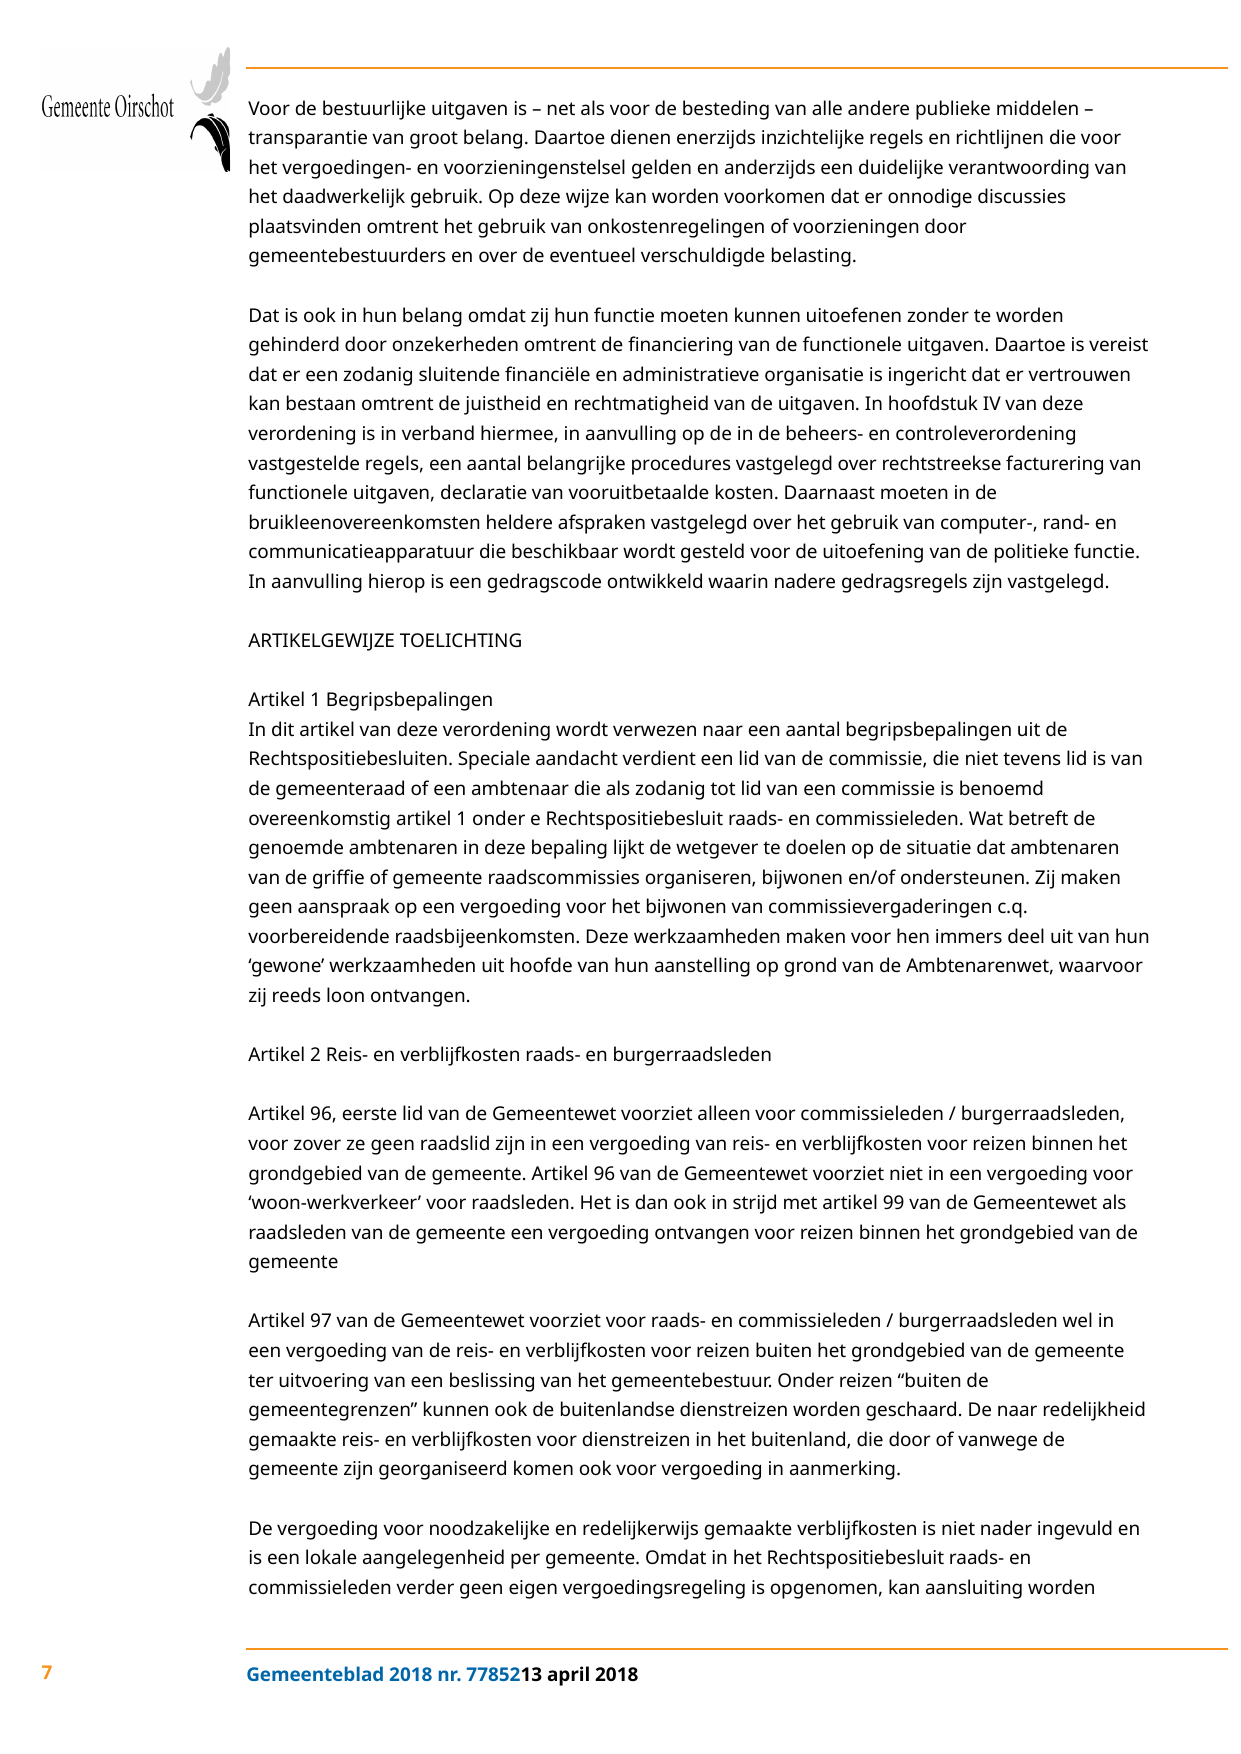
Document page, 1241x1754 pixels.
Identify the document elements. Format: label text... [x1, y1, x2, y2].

text Artikel 1 Begripsbepalingen [248, 686, 1152, 712]
text Voor de bestuurlijke uitgaven is – net als voor de besteding van alle andere publieke middelen – transparantie van groot belang. Daartoe dienen enerzijds inzichtelijke regels en richtlijnen die voor het vergoedingen- en voorzieningenstelsel gelden en anderzijds een duidelijke verantwoording van het daadwerkelijk gebruik. Op deze wijze kan worden voorkomen dat er onnodige discussies plaatsvinden omtrent het gebruik van onkostenregelingen of voorzieningen door gemeentebestuurders en over de eventueel verschuldigde belasting. [248, 95, 1152, 268]
text De vergoeding voor noodzakelijke en redelijkerwijs gemaakte verblijfkosten is niet nader ingevuld en is een lokale aangelegenheid per gemeente. Omdat in het Rechtspositiebesluit raads- en commissieleden verder geen eigen vergoedingsregeling is opgenomen, kan aansluiting worden [248, 1515, 1152, 1600]
text ARTIKELGEWIJZE TOELICHTING [248, 627, 1152, 653]
text Artikel 97 van de Gemeentewet voorziet voor raads- en commissieleden / burgerraadsleden wel in een vergoeding van de reis- en verblijfkosten voor reizen buiten het grondgebied van de gemeente ter uitvoering van een beslissing van het gemeentebestuur. Onder reizen “buiten de gemeentegrenzen” kunnen ook de buitenlandse dienstreizen worden geschaard. De naar redelijkheid gemaakte reis- en verblijfkosten voor dienstreizen in het buitenland, die door of vanwege de gemeente zijn georganiseerd komen ook voor vergoeding in aanmerking. [248, 1308, 1152, 1481]
text Artikel 2 Reis- en verblijfkosten raads- en burgerraadsleden [248, 1041, 1152, 1067]
text Dat is ook in hun belang omdat zij hun functie moeten kunnen uitoefenen zonder te worden gehinderd door onzekerheden omtrent de financiering van de functionele uitgaven. Daartoe is vereist dat er een zodanig sluitende financiële en administratieve organisatie is ingericht dat er vertrouwen kan bestaan omtrent de juistheid en rechtmatigheid van de uitgaven. In hoofdstuk IV van deze verordening is in verband hiermee, in aanvulling op de in de beheers- en controleverordening vastgestelde regels, een aantal belangrijke procedures vastgelegd over rechtstreekse facturering van functionele uitgaven, declaratie van vooruitbetaalde kosten. Daarnaast moeten in de bruikleenovereenkomsten heldere afspraken vastgelegd over het gebruik van computer-, rand- en communicatieapparatuur die beschikbaar wordt gesteld voor de uitoefening van de politieke functie. In aanvulling hierop is een gedragscode ontwikkeld waarin nadere gedragsregels zijn vastgelegd. [248, 302, 1152, 594]
picture [41, 47, 231, 172]
text Artikel 96, eerste lid van de Gemeentewet voorziet alleen voor commissieleden / burgerraadsleden, voor zover ze geen raadslid zijn in een vergoeding van reis- en verblijfkosten voor reizen binnen het grondgebied van de gemeente. Artikel 96 van de Gemeentewet voorziet niet in een vergoeding voor ‘woon-werkverkeer’ voor raadsleden. Het is dan ook in strijd met artikel 99 van de Gemeentewet als raadsleden van de gemeente een vergoeding ontvangen voor reizen binnen het grondgebied van de gemeente [248, 1101, 1152, 1274]
text In dit artikel van deze verordening wordt verwezen naar een aantal begripsbepalingen uit de Rechtspositiebesluiten. Speciale aandacht verdient een lid van de commissie, die niet tevens lid is van de gemeenteraad of een ambtenaar die als zodanig tot lid van een commissie is benoemd overeenkomstig artikel 1 onder e Rechtspositiebesluit raads- en commissieleden. Wat betreft de genoemde ambtenaren in deze bepaling lijkt de wetgever te doelen op de situatie dat ambtenaren van de griffie of gemeente raadscommissies organiseren, bijwonen en/of ondersteunen. Zij maken geen aanspraak op een vergoeding voor het bijwonen van commissievergaderingen c.q. voorbereidende raadsbijeenkomsten. Deze werkzaamheden maken voor hen immers deel uit van hun ‘gewone’ werkzaamheden uit hoofde van hun aanstelling op grond van de Ambtenarenwet, waarvoor zij reeds loon ontvangen. [248, 716, 1152, 1008]
